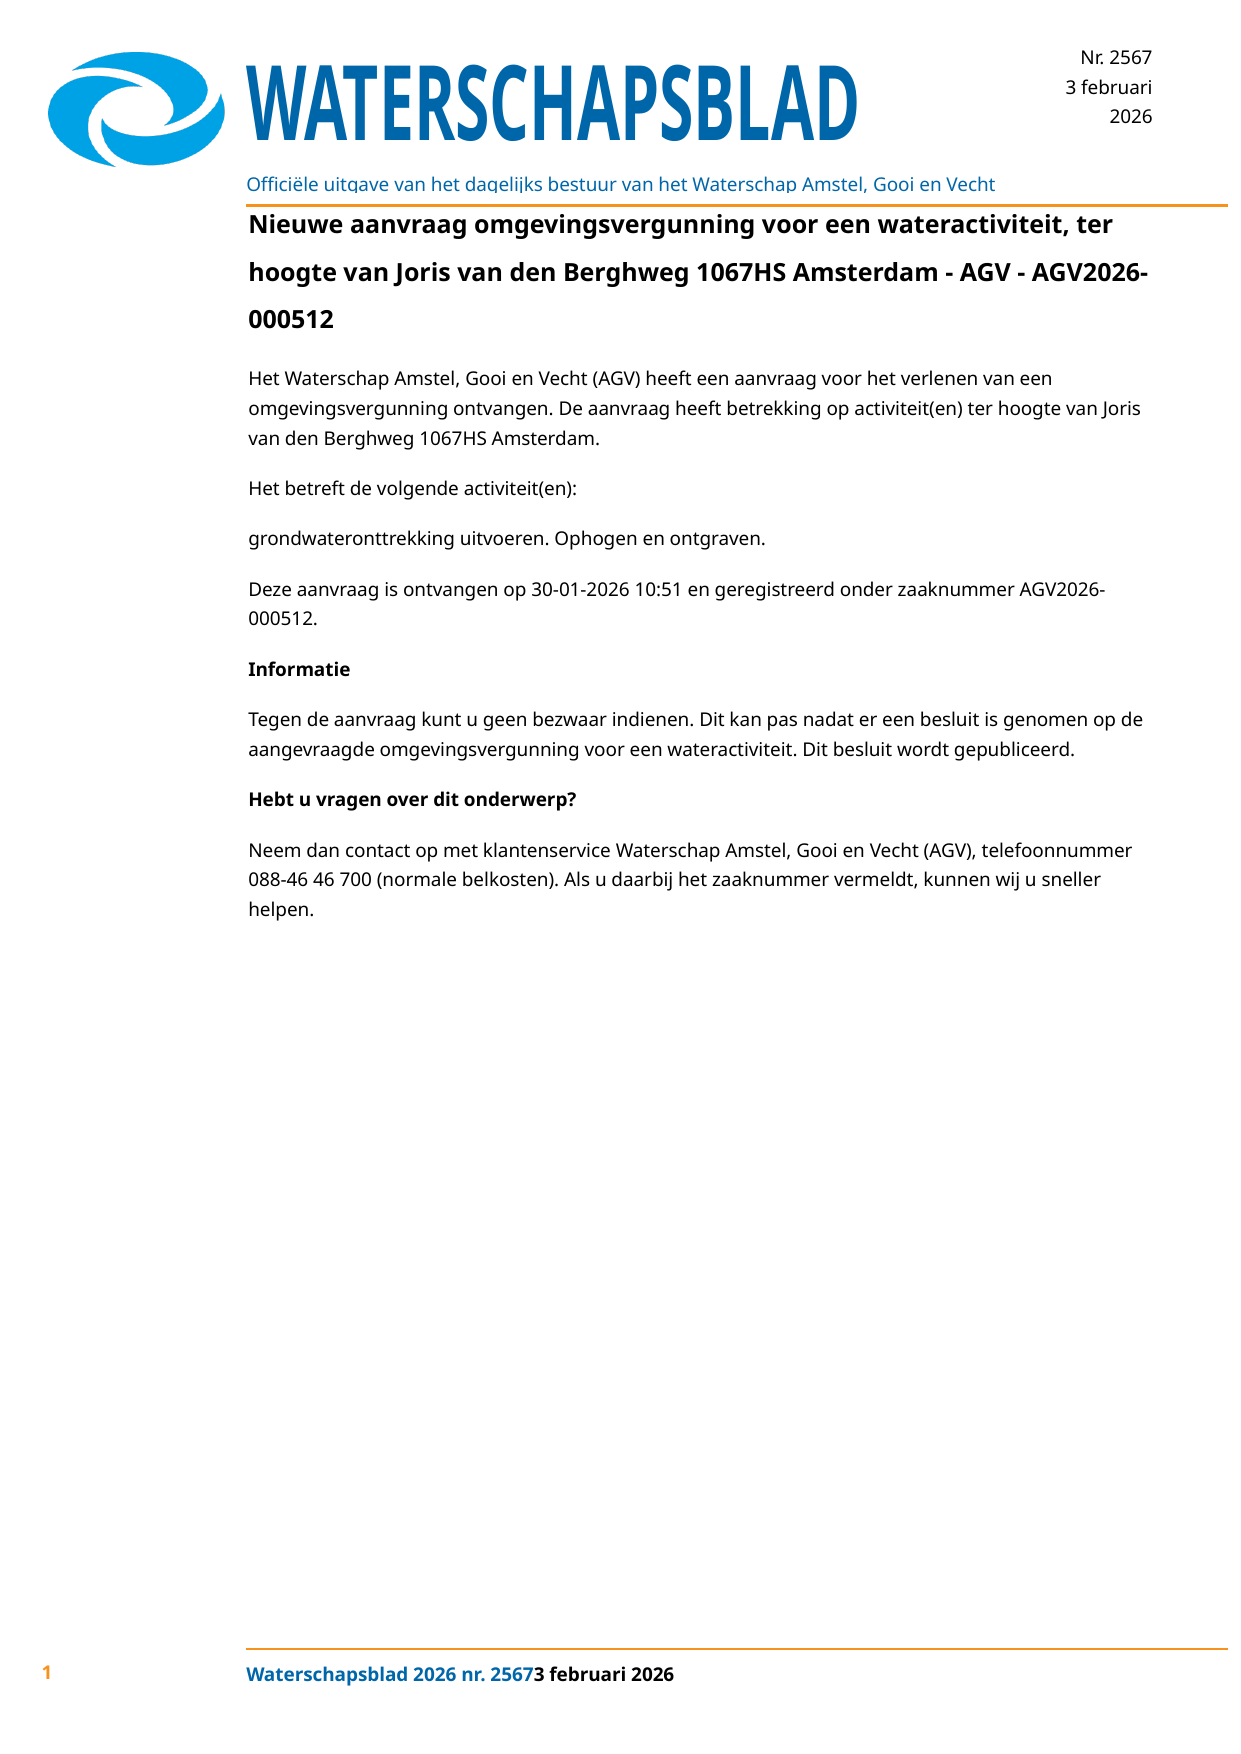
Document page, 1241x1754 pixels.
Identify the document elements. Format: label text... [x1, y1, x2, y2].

text Het Waterschap Amstel, Gooi en Vecht (AGV) heeft een aanvraag voor het verlenen van een omgevingsvergunning ontvangen. De aanvraag heeft betrekking op activiteit(en) ter hoogte van Joris van den Berghweg 1067HS Amsterdam. [248, 366, 1152, 450]
text Informatie [248, 656, 1152, 682]
text grondwateronttrekking uitvoeren. Ophogen en ontgraven. [248, 526, 1152, 551]
text Neem dan contact op met klantenservice Waterschap Amstel, Gooi en Vecht (AGV), telefoonnummer 088-46 46 700 (normale belkosten). Als u daarbij het zaaknummer vermeldt, kunnen wij u sneller helpen. [248, 837, 1152, 922]
text Tegen de aanvraag kunt u geen bezwaar indienen. Dit kan pas nadat er een besluit is genomen op de aangevraagde omgevingsvergunning voor een wateractiviteit. Dit besluit wordt gepubliceerd. [248, 706, 1152, 762]
picture [41, 47, 231, 172]
text Het betreft de volgende activiteit(en): [248, 475, 1152, 501]
text Deze aanvraag is ontvangen op 30-01-2026 10:51 en geregistreerd onder zaaknummer AGV2026-000512. [248, 576, 1152, 631]
text Hebt u vragen over dit onderwerp? [248, 786, 1152, 812]
text Nieuwe aanvraag omgevingsvergunning voor een wateractiviteit, ter hoogte van Joris van den Berghweg 1067HS Amsterdam - AGV - AGV2026-000512 [248, 207, 1152, 336]
